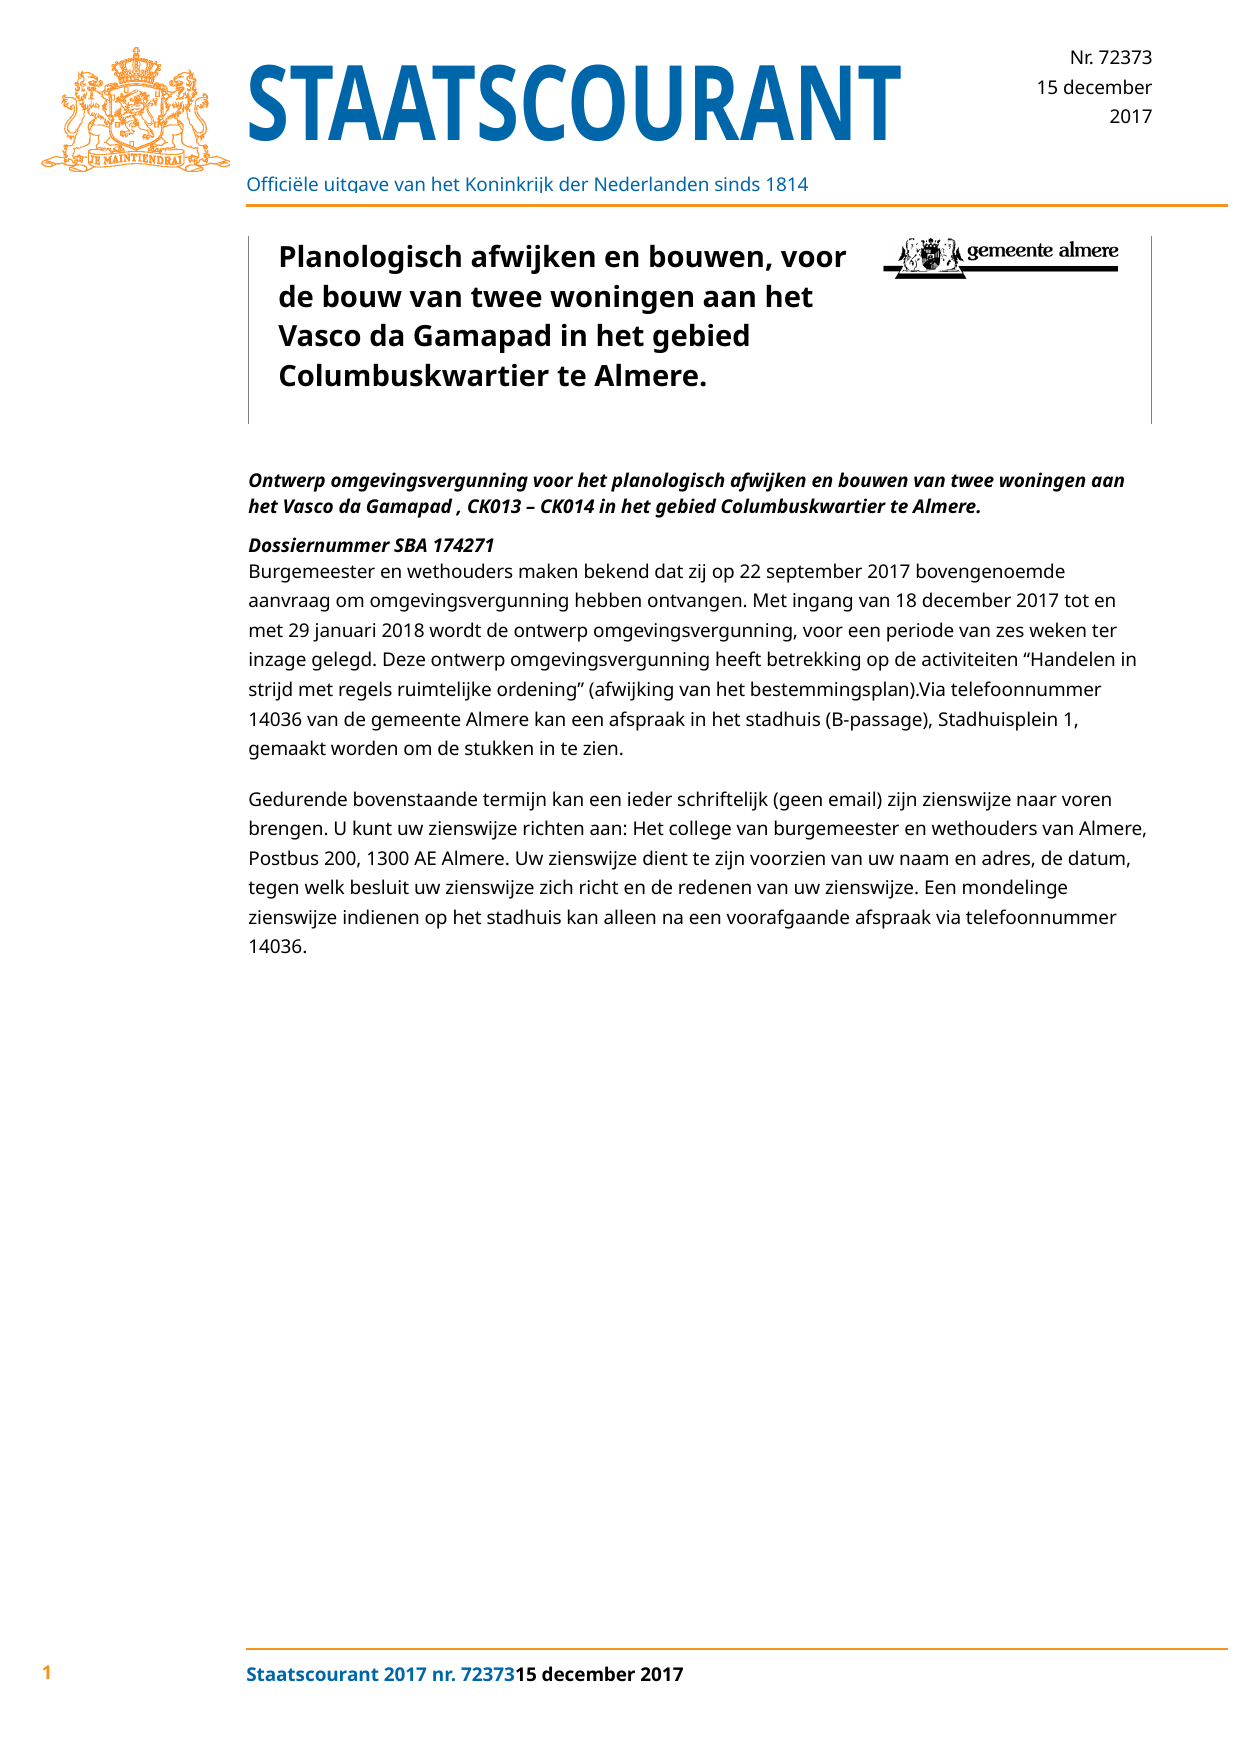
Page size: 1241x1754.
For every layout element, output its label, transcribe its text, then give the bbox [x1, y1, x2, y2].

text Ontwerp omgevingsvergunning voor het planologisch afwijken en bouwen van twee woningen aan het Vasco da Gamapad , CK013 – CK014 in het gebied Columbuskwartier te Almere. [248, 467, 1152, 519]
text Dossiernummer SBA 174271 [248, 532, 1152, 558]
table_header [850, 236, 1151, 424]
table_header Planologisch afwijken en bouwen, voor de bouw van twee woningen aan het Vasco da Gamapad in het gebied Columbuskwartier te Almere. [249, 236, 850, 424]
picture [882, 236, 1119, 281]
text Gedurende bovenstaande termijn kan een ieder schriftelijk (geen email) zijn zienswijze naar voren brengen. U kunt uw zienswijze richten aan: Het college van burgemeester en wethouders van Almere, Postbus 200, 1300 AE Almere. Uw zienswijze dient te zijn voorzien van uw naam en adres, de datum, tegen welk besluit uw zienswijze zich richt en de redenen van uw zienswijze. Een mondelinge zienswijze indienen op het stadhuis kan alleen na een voorafgaande afspraak via telefoonnummer 14036. [248, 786, 1152, 959]
picture [41, 47, 231, 172]
text Burgemeester en wethouders maken bekend dat zij op 22 september 2017 bovengenoemde aanvraag om omgevingsvergunning hebben ontvangen. Met ingang van 18 december 2017 tot en met 29 januari 2018 wordt de ontwerp omgevingsvergunning, voor een periode van zes weken ter inzage gelegd. Deze ontwerp omgevingsvergunning heeft betrekking op de activiteiten “Handelen in strijd met regels ruimtelijke ordening” (afwijking van het bestemmingsplan).Via telefoonnummer 14036 van de gemeente Almere kan een afspraak in het stadhuis (B-passage), Stadhuisplein 1, gemaakt worden om de stukken in te zien. [248, 558, 1152, 761]
